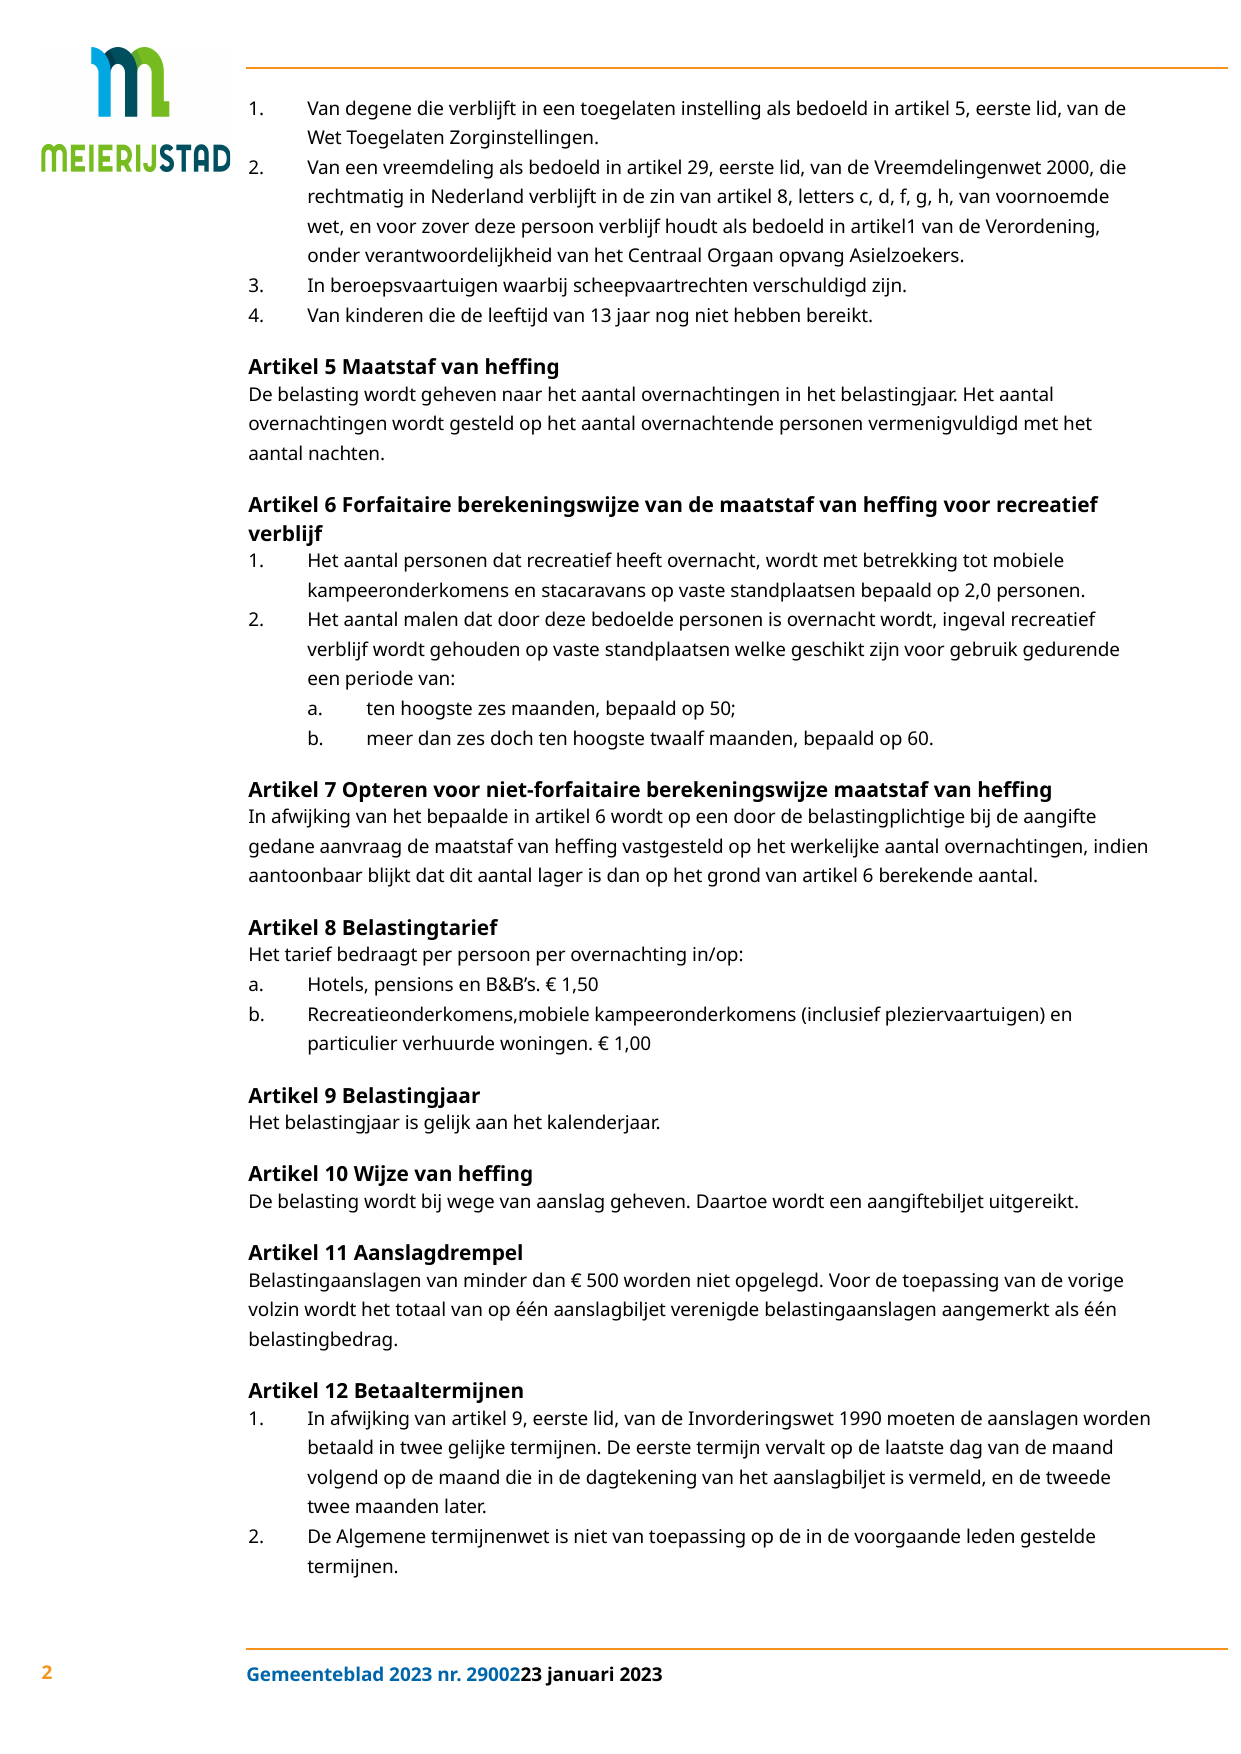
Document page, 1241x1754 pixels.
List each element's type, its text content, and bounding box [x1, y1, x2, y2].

list Van degene die verblijft in een toegelaten instelling als bedoeld in artikel 5, eerste lid, van de Wet Toegelaten Zorginstellingen. [248, 95, 1152, 150]
list Het aantal personen dat recreatief heeft overnacht, wordt met betrekking tot mobiele kampeeronderkomens en stacaravans op vaste standplaatsen bepaald op 2,0 personen. [248, 547, 1152, 602]
list In afwijking van artikel 9, eerste lid, van de Invorderingswet 1990 moeten de aanslagen worden betaald in twee gelijke termijnen. De eerste termijn vervalt op de laatste dag van de maand volgend op de maand die in de dagtekening van het aanslagbiljet is vermeld, en de tweede twee maanden later. [248, 1405, 1152, 1519]
list ten hoogste zes maanden, bepaald op 50; [307, 695, 1152, 721]
list In beroepsvaartuigen waarbij scheepvaartrechten verschuldigd zijn. [248, 272, 1152, 298]
text Het tarief bedraagt per persoon per overnachting in/op: [248, 942, 1152, 967]
text De belasting wordt geheven naar het aantal overnachtingen in het belastingjaar. Het aantal overnachtingen wordt gesteld op het aantal overnachtende personen vermenigvuldigd met het aantal nachten. [248, 381, 1152, 466]
list De Algemene termijnenwet is niet van toepassing op de in de voorgaande leden gestelde termijnen. [248, 1523, 1152, 1578]
text Artikel 9 Belastingjaar [248, 1081, 1152, 1109]
list Van een vreemdeling als bedoeld in artikel 29, eerste lid, van de Vreemdelingenwet 2000, die rechtmatig in Nederland verblijft in de zin van artikel 8, letters c, d, f, g, h, van voornoemde wet, en voor zover deze persoon verblijf houdt als bedoeld in artikel1 van de Verordening, onder verantwoordelijkheid van het Centraal Orgaan opvang Asielzoekers. [248, 154, 1152, 268]
text Het belastingjaar is gelijk aan het kalenderjaar. [248, 1109, 1152, 1135]
text Artikel 10 Wijze van heffing [248, 1159, 1152, 1188]
text Artikel 11 Aanslagdrempel [248, 1238, 1152, 1267]
list Recreatieonderkomens,mobiele kampeeronderkomens (inclusief pleziervaartuigen) en particulier verhuurde woningen. € 1,00 [248, 1001, 1152, 1056]
text Artikel 12 Betaaltermijnen [248, 1376, 1152, 1405]
list Het aantal malen dat door deze bedoelde personen is overnacht wordt, ingeval recreatief verblijf wordt gehouden op vaste standplaatsen welke geschikt zijn voor gebruik gedurende een periode van: [248, 606, 1152, 691]
text Artikel 5 Maatstaf van heffing [248, 352, 1152, 381]
text De belasting wordt bij wege van aanslag geheven. Daartoe wordt een aangiftebiljet uitgereikt. [248, 1188, 1152, 1214]
text Artikel 8 Belastingtarief [248, 913, 1152, 942]
text Belastingaanslagen van minder dan € 500 worden niet opgelegd. Voor de toepassing van de vorige volzin wordt het totaal van op één aanslagbiljet verenigde belastingaanslagen aangemerkt als één belastingbedrag. [248, 1267, 1152, 1352]
list meer dan zes doch ten hoogste twaalf maanden, bepaald op 60. [307, 725, 1152, 750]
text Artikel 7 Opteren voor niet-forfaitaire berekeningswijze maatstaf van heffing [248, 775, 1152, 803]
list Van kinderen die de leeftijd van 13 jaar nog niet hebben bereikt. [248, 302, 1152, 328]
list Hotels, pensions en B&B’s. € 1,50 [248, 971, 1152, 997]
picture [41, 47, 231, 172]
text In afwijking van het bepaalde in artikel 6 wordt op een door de belastingplichtige bij de aangifte gedane aanvraag de maatstaf van heffing vastgesteld op het werkelijke aantal overnachtingen, indien aantoonbaar blijkt dat dit aantal lager is dan op het grond van artikel 6 berekende aantal. [248, 803, 1152, 888]
text Artikel 6 Forfaitaire berekeningswijze van de maatstaf van heffing voor recreatief verblijf [248, 490, 1152, 547]
